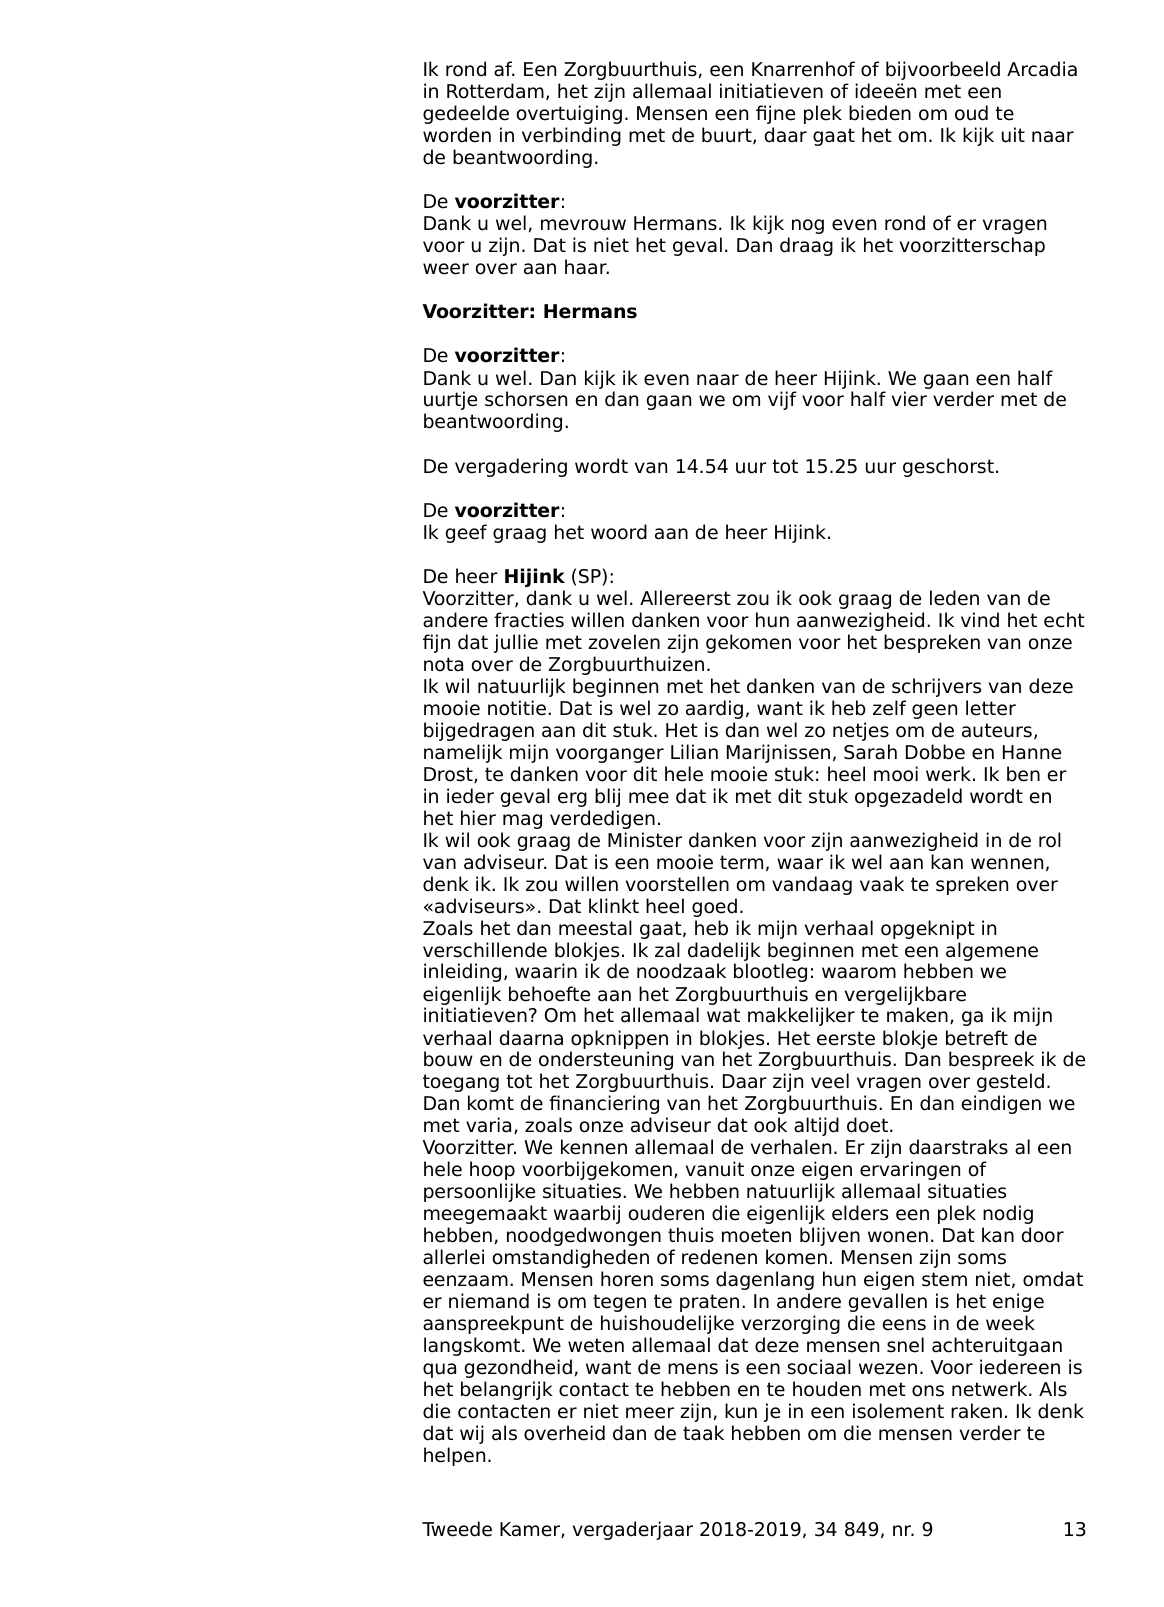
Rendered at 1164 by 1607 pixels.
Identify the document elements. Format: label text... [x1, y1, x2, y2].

text Dank u wel, mevrouw Hermans. Ik kijk nog even rond of er vragen voor u zijn. Dat is niet het geval. Dan draag ik het voorzitterschap weer over aan haar. [422, 213, 1087, 279]
text Ik rond af. Een Zorgbuurthuis, een Knarrenhof of bijvoorbeeld Arcadia in Rotterdam, het zijn allemaal initiatieven of ideeën met een gedeelde overtuiging. Mensen een fijne plek bieden om oud te worden in verbinding met de buurt, daar gaat het om. Ik kijk uit naar de beantwoording. [422, 59, 1087, 169]
text De voorzitter: [422, 345, 1087, 367]
text Dank u wel. Dan kijk ik even naar de heer Hijink. We gaan een half uurtje schorsen en dan gaan we om vijf voor half vier verder met de beantwoording. [422, 367, 1087, 433]
text Zoals het dan meestal gaat, heb ik mijn verhaal opgeknipt in verschillende blokjes. Ik zal dadelijk beginnen met een algemene inleiding, waarin ik de noodzaak blootleg: waarom hebben we eigenlijk behoefte aan het Zorgbuurthuis en vergelijkbare initiatieven? Om het allemaal wat makkelijker te maken, ga ik mijn verhaal daarna opknippen in blokjes. Het eerste blokje betreft de bouw en de ondersteuning van het Zorgbuurthuis. Dan bespreek ik de toegang tot het Zorgbuurthuis. Daar zijn veel vragen over gesteld. Dan komt de financiering van het Zorgbuurthuis. En dan eindigen we met varia, zoals onze adviseur dat ook altijd doet. [422, 917, 1087, 1137]
text Ik geef graag het woord aan de heer Hijink. [422, 522, 1087, 544]
text De vergadering wordt van 14.54 uur tot 15.25 uur geschorst. [422, 456, 1087, 477]
text De heer Hijink (SP): [422, 566, 1087, 588]
text Voorzitter. We kennen allemaal de verhalen. Er zijn daarstraks al een hele hoop voorbijgekomen, vanuit onze eigen ervaringen of persoonlijke situaties. We hebben natuurlijk allemaal situaties meegemaakt waarbij ouderen die eigenlijk elders een plek nodig hebben, noodgedwongen thuis moeten blijven wonen. Dat kan door allerlei omstandigheden of redenen komen. Mensen zijn soms eenzaam. Mensen horen soms dagenlang hun eigen stem niet, omdat er niemand is om tegen te praten. In andere gevallen is het enige aanspreekpunt de huishoudelijke verzorging die eens in de week langskomt. We weten allemaal dat deze mensen snel achteruitgaan qua gezondheid, want de mens is een sociaal wezen. Voor iedereen is het belangrijk contact te hebben en te houden met ons netwerk. Als die contacten er niet meer zijn, kun je in een isolement raken. Ik denk dat wij als overheid dan de taak hebben om die mensen verder te helpen. [422, 1137, 1087, 1467]
text De voorzitter: [422, 500, 1087, 522]
text Ik wil ook graag de Minister danken voor zijn aanwezigheid in de rol van adviseur. Dat is een mooie term, waar ik wel aan kan wennen, denk ik. Ik zou willen voorstellen om vandaag vaak te spreken over «adviseurs». Dat klinkt heel goed. [422, 829, 1087, 917]
text Voorzitter, dank u wel. Allereerst zou ik ook graag de leden van de andere fracties willen danken voor hun aanwezigheid. Ik vind het echt fijn dat jullie met zovelen zijn gekomen voor het bespreken van onze nota over de Zorgbuurthuizen. [422, 588, 1087, 676]
subtitle Voorzitter: Hermans [422, 301, 1087, 323]
text De voorzitter: [422, 191, 1087, 213]
text Ik wil natuurlijk beginnen met het danken van de schrijvers van deze mooie notitie. Dat is wel zo aardig, want ik heb zelf geen letter bijgedragen aan dit stuk. Het is dan wel zo netjes om de auteurs, namelijk mijn voorganger Lilian Marijnissen, Sarah Dobbe en Hanne Drost, te danken voor dit hele mooie stuk: heel mooi werk. Ik ben er in ieder geval erg blij mee dat ik met dit stuk opgezadeld wordt en het hier mag verdedigen. [422, 676, 1087, 829]
